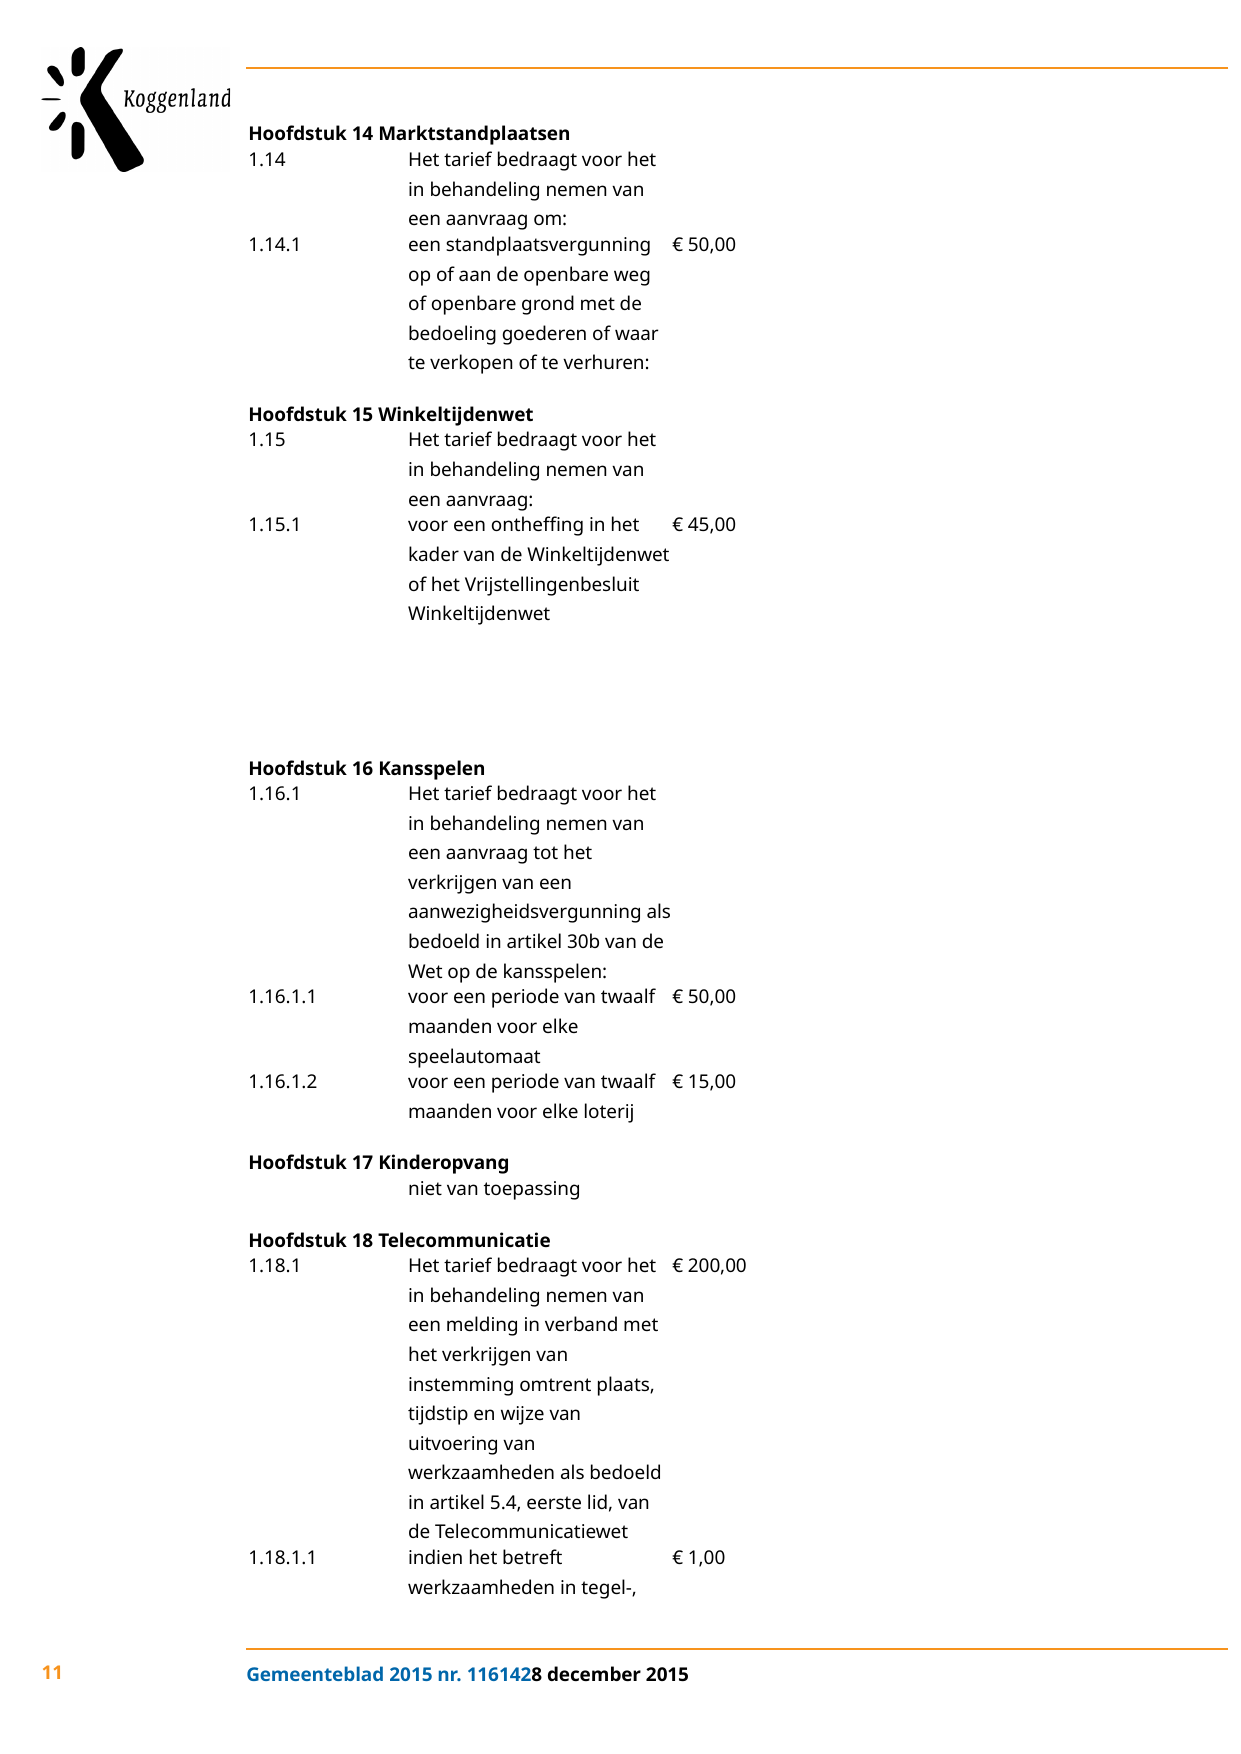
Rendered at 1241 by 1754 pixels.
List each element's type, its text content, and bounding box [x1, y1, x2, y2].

table_cell € 45,00 [672, 512, 832, 626]
table_cell [992, 427, 1152, 512]
table_cell 1.16.1.2 [248, 1069, 408, 1124]
table_cell Hoofdstuk 18 Telecommunicatie [248, 1227, 672, 1252]
table_cell [992, 729, 1152, 755]
table_cell [672, 146, 832, 231]
picture [41, 47, 231, 172]
table_cell [672, 1150, 832, 1175]
table_cell [408, 1201, 672, 1227]
table_cell € 50,00 [672, 231, 832, 375]
table_cell [832, 729, 992, 755]
table_cell 1.15.1 [248, 512, 408, 626]
table_cell [672, 1227, 832, 1252]
table_cell Hoofdstuk 16 Kansspelen [248, 755, 672, 780]
table_cell [992, 231, 1152, 375]
table_cell [992, 1069, 1152, 1124]
table_cell € 15,00 [672, 1069, 832, 1124]
table_cell [832, 375, 992, 401]
table_cell [992, 1253, 1152, 1544]
table_cell [832, 1175, 992, 1201]
table_cell € 1,00 [672, 1545, 832, 1600]
table_cell [832, 678, 992, 703]
table_cell [248, 703, 672, 729]
table_cell [672, 755, 832, 780]
table_cell [832, 146, 992, 231]
table_cell € 50,00 [672, 984, 832, 1068]
table_cell 1.18.1 [248, 1253, 408, 1544]
table_cell [672, 729, 832, 755]
table_cell [408, 95, 672, 121]
table_cell [832, 121, 992, 146]
table_cell [832, 1201, 992, 1227]
table_cell [408, 1124, 672, 1149]
table_cell [992, 1124, 1152, 1149]
table_cell Hoofdstuk 15 Winkeltijdenwet [248, 401, 672, 427]
table_cell [248, 1201, 408, 1227]
table_cell [832, 984, 992, 1068]
table_cell [672, 95, 832, 121]
table_cell [248, 95, 408, 121]
table_cell [832, 401, 992, 427]
table_cell [248, 729, 672, 755]
table_cell [832, 626, 992, 652]
table_cell [248, 626, 408, 652]
table_cell [992, 121, 1152, 146]
table_cell [672, 626, 832, 652]
table_cell [992, 95, 1152, 121]
table_cell [832, 1150, 992, 1175]
table_cell [992, 703, 1152, 729]
table_cell Het tarief bedraagt voor het in behandeling nemen van een aanvraag: [408, 427, 672, 512]
table_cell [832, 755, 992, 780]
table_cell [992, 1545, 1152, 1600]
table_cell [992, 755, 1152, 780]
table_cell [672, 121, 832, 146]
table_cell [832, 1069, 992, 1124]
table_cell € 200,00 [672, 1253, 832, 1544]
table_cell [672, 1124, 832, 1149]
table_cell [992, 1201, 1152, 1227]
table_cell [992, 512, 1152, 626]
table_cell [992, 146, 1152, 231]
table_cell [672, 678, 832, 703]
table_cell [248, 1175, 408, 1201]
table_cell Het tarief bedraagt voor het in behandeling nemen van een aanvraag om: [408, 146, 672, 231]
table_cell [248, 652, 672, 677]
table_cell [672, 703, 832, 729]
table_cell [992, 652, 1152, 677]
table_cell 1.14.1 [248, 231, 408, 375]
table_cell [832, 1253, 992, 1544]
table_cell [672, 1201, 832, 1227]
table_cell [832, 231, 992, 375]
table_cell [992, 1150, 1152, 1175]
table_cell [672, 427, 832, 512]
table_cell Het tarief bedraagt voor het in behandeling nemen van een melding in verband met het verkrijgen van instemming omtrent plaats, tijdstip en wijze van uitvoering van werkzaamheden als bedoeld in artikel 5.4, eerste lid, van de Telecommunicatiewet [408, 1253, 672, 1544]
table_cell 1.15 [248, 427, 408, 512]
table_cell voor een ontheffing in het kader van de Winkeltijdenwet of het Vrijstellingenbesluit Winkeltijdenwet [408, 512, 672, 626]
table_cell [992, 780, 1152, 984]
table_cell 1.16.1 [248, 780, 408, 984]
table_cell [992, 375, 1152, 401]
table_cell voor een periode van twaalf maanden voor elke speelautomaat [408, 984, 672, 1068]
table_cell voor een periode van twaalf maanden voor elke loterij [408, 1069, 672, 1124]
table_cell [832, 512, 992, 626]
table_cell [408, 626, 672, 652]
table_cell [992, 1175, 1152, 1201]
table_cell [408, 375, 672, 401]
table_cell [672, 401, 832, 427]
table_cell [672, 652, 832, 677]
table_cell niet van toepassing [408, 1175, 672, 1201]
table_cell [992, 678, 1152, 703]
table_cell 1.16.1.1 [248, 984, 408, 1068]
table_cell Hoofdstuk 14 Marktstandplaatsen [248, 121, 672, 146]
table_cell 1.14 [248, 146, 408, 231]
table_cell [832, 1227, 992, 1252]
table_cell [248, 375, 408, 401]
table_cell [248, 678, 672, 703]
table_cell een standplaatsvergunning op of aan de openbare weg of openbare grond met de bedoeling goederen of waar te verkopen of te verhuren: [408, 231, 672, 375]
table_cell 1.18.1.1 [248, 1545, 408, 1600]
table_cell [992, 1227, 1152, 1252]
table_cell [832, 703, 992, 729]
table_cell Hoofdstuk 17 Kinderopvang [248, 1150, 672, 1175]
table_cell [672, 1175, 832, 1201]
table_cell [672, 375, 832, 401]
table_cell Het tarief bedraagt voor het in behandeling nemen van een aanvraag tot het verkrijgen van een aanwezigheidsvergunning als bedoeld in artikel 30b van de Wet op de kansspelen: [408, 780, 672, 984]
table_cell [992, 626, 1152, 652]
table_cell [992, 984, 1152, 1068]
table_cell [832, 427, 992, 512]
table_cell [832, 1545, 992, 1600]
table_cell [832, 95, 992, 121]
table_cell [992, 401, 1152, 427]
table_cell [248, 1124, 408, 1149]
table_cell [672, 780, 832, 984]
table_cell indien het betreft werkzaamheden in tegel-, [408, 1545, 672, 1600]
table_cell [832, 780, 992, 984]
table_cell [832, 652, 992, 677]
table_cell [832, 1124, 992, 1149]
